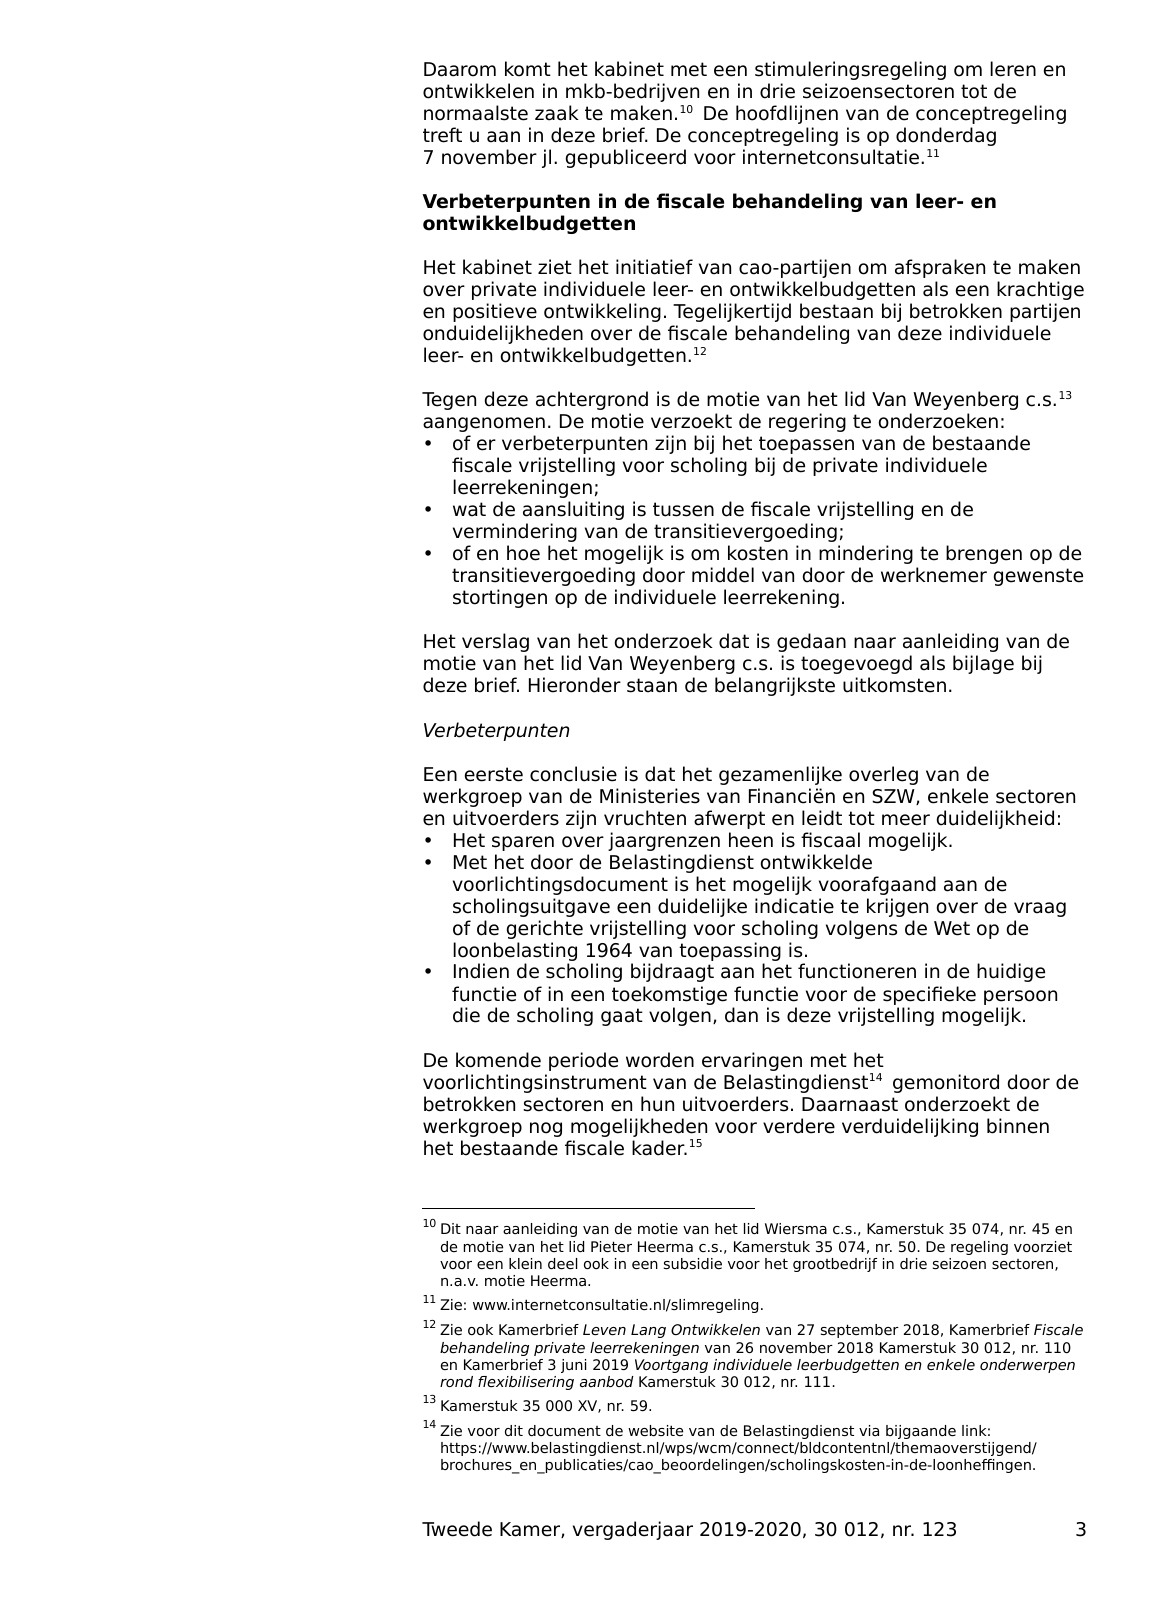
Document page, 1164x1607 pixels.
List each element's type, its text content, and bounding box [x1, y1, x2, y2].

text De komende periode worden ervaringen met het voorlichtingsinstrument van de Belastingdienst gemonitord door de betrokken sectoren en hun uitvoerders. Daarnaast onderzoekt de werkgroep nog mogelijkheden voor verdere verduidelijking binnen het bestaande fiscale kader. [422, 1049, 1087, 1159]
text Tegen deze achtergrond is de motie van het lid Van Weyenberg c.s. aangenomen. De motie verzoekt de regering te onderzoeken: [422, 389, 1087, 433]
text • Indien de scholing bijdraagt aan het functioneren in de huidige functie of in een toekomstige functie voor de specifieke persoon die de scholing gaat volgen, dan is deze vrijstelling mogelijk. [422, 961, 1087, 1027]
text • wat de aansluiting is tussen de fiscale vrijstelling en de vermindering van de transitievergoeding; [422, 499, 1087, 543]
text • Het sparen over jaargrenzen heen is fiscaal mogelijk. [422, 829, 1087, 852]
text Het verslag van het onderzoek dat is gedaan naar aanleiding van de motie van het lid Van Weyenberg c.s. is toegevoegd als bijlage bij deze brief. Hieronder staan de belangrijkste uitkomsten. [422, 631, 1087, 697]
subtitle Verbeterpunten [422, 719, 1087, 741]
subtitle Verbeterpunten in de fiscale behandeling van leer- en ontwikkelbudgetten [422, 191, 1087, 235]
text Zie: www.internetconsultatie.nl/slimregeling. [422, 1293, 1087, 1315]
text Kamerstuk 35 000 XV, nr. 59. [422, 1393, 1087, 1416]
text • of en hoe het mogelijk is om kosten in mindering te brengen op de transitievergoeding door middel van door de werknemer gewenste stortingen op de individuele leerrekening. [422, 543, 1087, 609]
text Een eerste conclusie is dat het gezamenlijke overleg van de werkgroep van de Ministeries van Financiën en SZW, enkele sectoren en uitvoerders zijn vruchten afwerpt en leidt tot meer duidelijkheid: [422, 764, 1087, 829]
text Het kabinet ziet het initiatief van cao-partijen om afspraken te maken over private individuele leer- en ontwikkelbudgetten als een krachtige en positieve ontwikkeling. Tegelijkertijd bestaan bij betrokken partijen onduidelijkheden over de fiscale behandeling van deze individuele leer- en ontwikkelbudgetten. [422, 257, 1087, 367]
text Daarom komt het kabinet met een stimuleringsregeling om leren en ontwikkelen in mkb-bedrijven en in drie seizoensectoren tot de normaalste zaak te maken. De hoofdlijnen van de conceptregeling treft u aan in deze brief. De conceptregeling is op donderdag 7 november jl. gepubliceerd voor internetconsultatie. [422, 59, 1087, 169]
text Zie ook Kamerbrief Leven Lang Ontwikkelen van 27 september 2018, Kamerbrief Fiscale behandeling private leerrekeningen van 26 november 2018 Kamerstuk 30 012, nr. 110 en Kamerbrief 3 juni 2019 Voortgang individuele leerbudgetten en enkele onderwerpen rond flexibilisering aanbod Kamerstuk 30 012, nr. 111. [422, 1318, 1087, 1391]
text Zie voor dit document de website van de Belastingdienst via bijgaande link: https://www.belastingdienst.nl/wps/wcm/connect/bldcontentnl/themaoverstijgend/brochures_en_publicaties/cao_beoordelingen/scholingskosten-in-de-loonheffingen. [422, 1418, 1087, 1474]
text • of er verbeterpunten zijn bij het toepassen van de bestaande fiscale vrijstelling voor scholing bij de private individuele leerrekeningen; [422, 433, 1087, 499]
text • Met het door de Belastingdienst ontwikkelde voorlichtingsdocument is het mogelijk voorafgaand aan de scholingsuitgave een duidelijke indicatie te krijgen over de vraag of de gerichte vrijstelling voor scholing volgens de Wet op de loonbelasting 1964 van toepassing is. [422, 852, 1087, 961]
text Dit naar aanleiding van de motie van het lid Wiersma c.s., Kamerstuk 35 074, nr. 45 en de motie van het lid Pieter Heerma c.s., Kamerstuk 35 074, nr. 50. De regeling voorziet voor een klein deel ook in een subsidie voor het grootbedrijf in drie seizoen sectoren, n.a.v. motie Heerma. [422, 1217, 1087, 1290]
